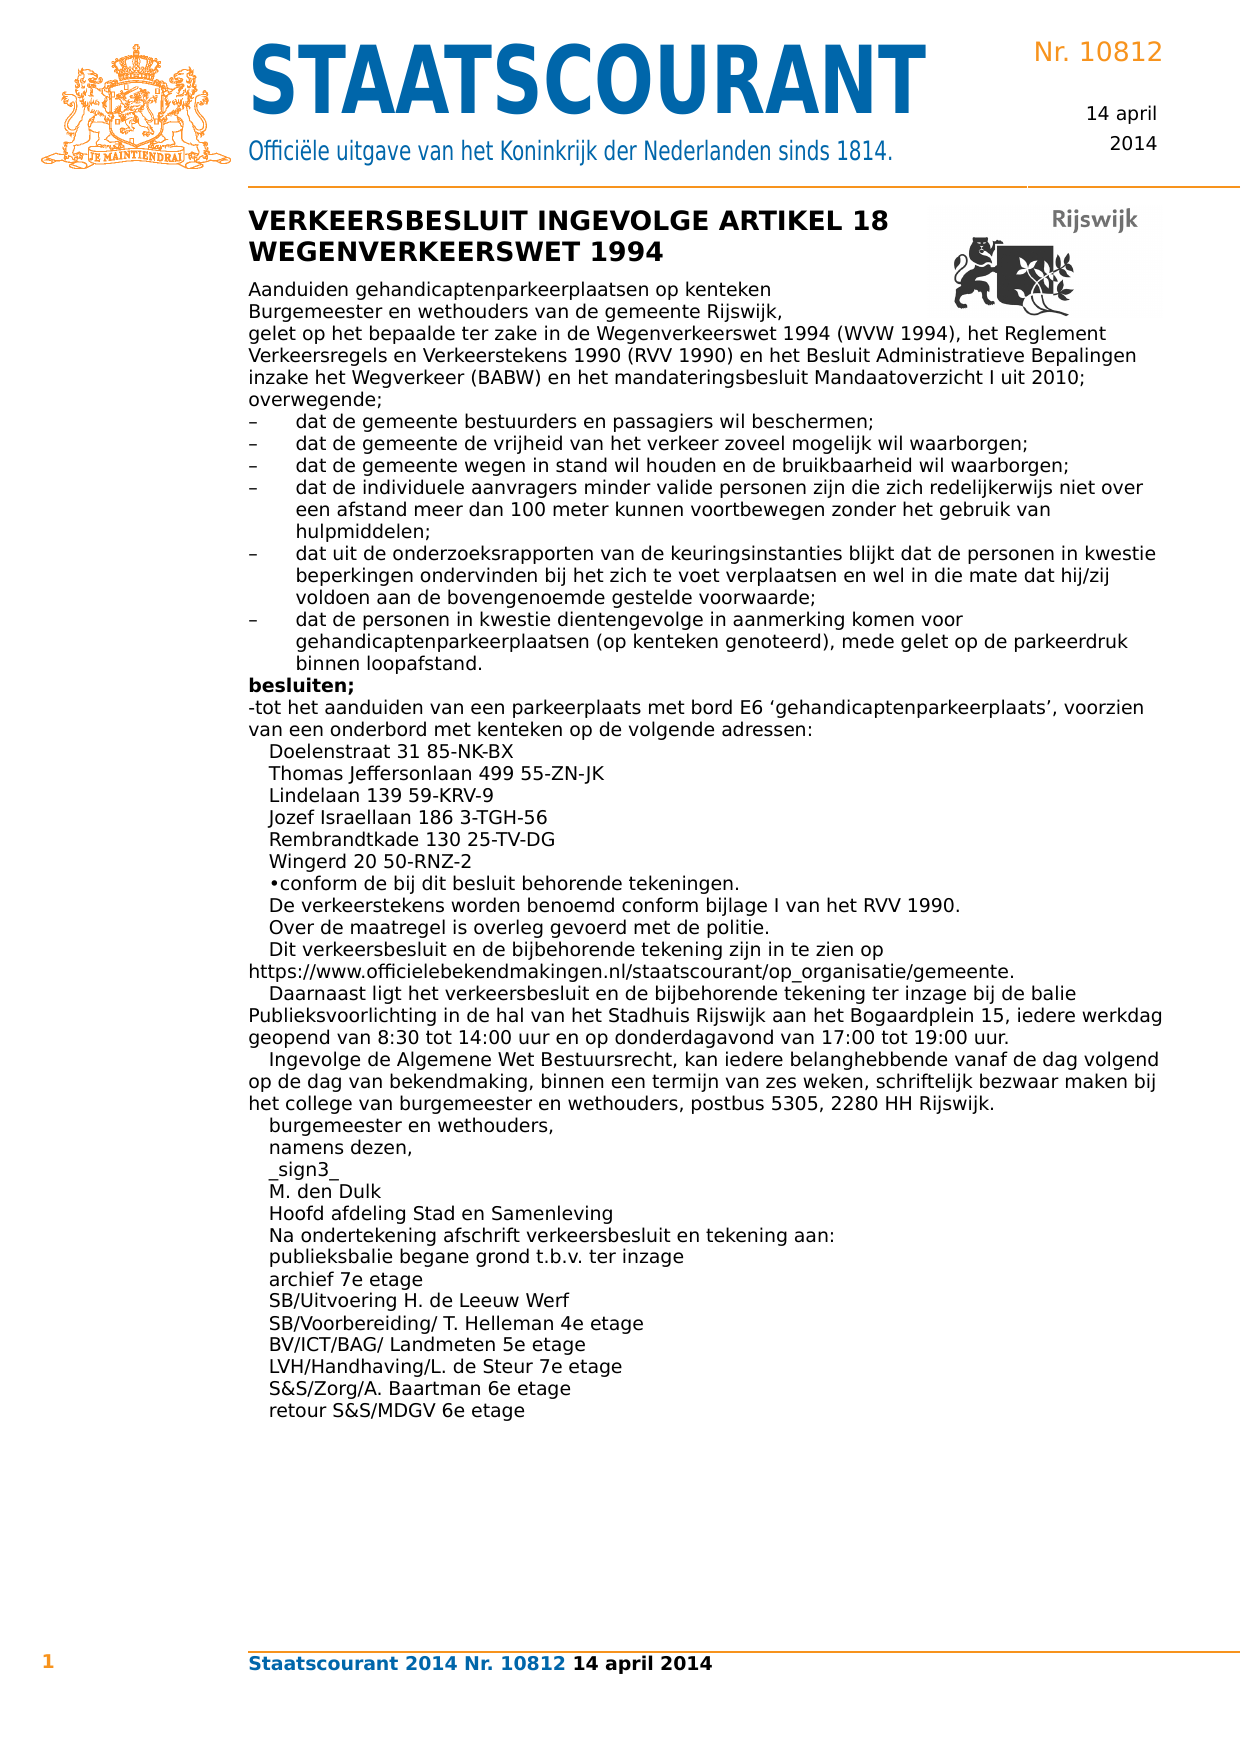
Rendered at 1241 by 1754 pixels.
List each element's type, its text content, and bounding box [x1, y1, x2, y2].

subtitle VERKEERSBESLUIT INGEVOLGE ARTIKEL 18 WEGENVERKEERSWET 1994 [248, 206, 927, 268]
text _sign3_ [248, 1158, 1163, 1181]
list dat de gemeente bestuurders en passagiers wil beschermen; [248, 411, 1163, 433]
text namens dezen, [248, 1137, 1163, 1158]
text Thomas Jeffersonlaan 499 55-ZN-JK [248, 763, 1163, 785]
text M. den Dulk [248, 1181, 1163, 1202]
text SB/Voorbereiding/ T. Helleman 4e etage [248, 1312, 1163, 1334]
text -tot het aanduiden van een parkeerplaats met bord E6 ‘gehandicaptenparkeerplaats’, voorzien van een onderbord met kenteken op de volgende adressen: [248, 697, 1163, 741]
subtitle overwegende; [248, 389, 1163, 411]
text besluiten; [248, 675, 1163, 697]
text Burgemeester en wethouders van de gemeente Rijswijk, [248, 301, 1163, 323]
text Aanduiden gehandicaptenparkeerplaatsen op kenteken [248, 279, 927, 301]
text SB/Uitvoering H. de Leeuw Werf [248, 1290, 1163, 1312]
text Rembrandtkade 130 25-TV-DG [248, 829, 1163, 851]
text De verkeerstekens worden benoemd conform bijlage I van het RVV 1990. [248, 895, 1163, 917]
list dat de personen in kwestie dientengevolge in aanmerking komen voor gehandicaptenparkeerplaatsen (op kenteken genoteerd), mede gelet op de parkeerdruk binnen loopafstand. [248, 609, 1163, 675]
picture [927, 205, 1164, 318]
text retour S&S/MDGV 6e etage [248, 1400, 1163, 1422]
text gelet op het bepaalde ter zake in de Wegenverkeerswet 1994 (WVW 1994), het Reglement Verkeersregels en Verkeerstekens 1990 (RVV 1990) en het Besluit Administratieve Bepalingen inzake het Wegverkeer (BABW) en het mandateringsbesluit Mandaatoverzicht I uit 2010; [248, 323, 1163, 389]
text publieksbalie begane grond t.b.v. ter inzage [248, 1246, 1163, 1268]
text Dit verkeersbesluit en de bijbehorende tekening zijn in te zien op https://www.officielebekendmakingen.nl/staatscourant/op_organisatie/gemeente. [248, 939, 1163, 983]
text burgemeester en wethouders, [248, 1114, 1163, 1137]
list dat uit de onderzoeksrapporten van de keuringsinstanties blijkt dat de personen in kwestie beperkingen ondervinden bij het zich te voet verplaatsen en wel in die mate dat hij/zij voldoen aan de bovengenoemde gestelde voorwaarde; [248, 543, 1163, 609]
text BV/ICT/BAG/ Landmeten 5e etage [248, 1334, 1163, 1356]
text S&S/Zorg/A. Baartman 6e etage [248, 1378, 1163, 1400]
list dat de gemeente de vrijheid van het verkeer zoveel mogelijk wil waarborgen; [248, 433, 1163, 455]
text Lindelaan 139 59-KRV-9 [248, 785, 1163, 807]
text archief 7e etage [248, 1268, 1163, 1290]
text Ingevolge de Algemene Wet Bestuursrecht, kan iedere belanghebbende vanaf de dag volgend op de dag van bekendmaking, binnen een termijn van zes weken, schriftelijk bezwaar maken bij het college van burgemeester en wethouders, postbus 5305, 2280 HH Rijswijk. [248, 1049, 1163, 1114]
text LVH/Handhaving/L. de Steur 7e etage [248, 1356, 1163, 1378]
text •conform de bij dit besluit behorende tekeningen. [248, 873, 1163, 895]
text Hoofd afdeling Stad en Samenleving [248, 1202, 1163, 1224]
text Over de maatregel is overleg gevoerd met de politie. [248, 917, 1163, 939]
text Na ondertekening afschrift verkeersbesluit en tekening aan: [248, 1224, 1163, 1246]
picture [41, 44, 231, 169]
list dat de individuele aanvragers minder valide personen zijn die zich redelijkerwijs niet over een afstand meer dan 100 meter kunnen voortbewegen zonder het gebruik van hulpmiddelen; [248, 477, 1163, 543]
text Jozef Israellaan 186 3-TGH-56 [248, 807, 1163, 829]
text Wingerd 20 50-RNZ-2 [248, 851, 1163, 873]
text Daarnaast ligt het verkeersbesluit en de bijbehorende tekening ter inzage bij de balie Publieksvoorlichting in de hal van het Stadhuis Rijswijk aan het Bogaardplein 15, iedere werkdag geopend van 8:30 tot 14:00 uur en op donderdagavond van 17:00 tot 19:00 uur. [248, 983, 1163, 1049]
list dat de gemeente wegen in stand wil houden en de bruikbaarheid wil waarborgen; [248, 455, 1163, 477]
text Doelenstraat 31 85-NK-BX [248, 741, 1163, 763]
